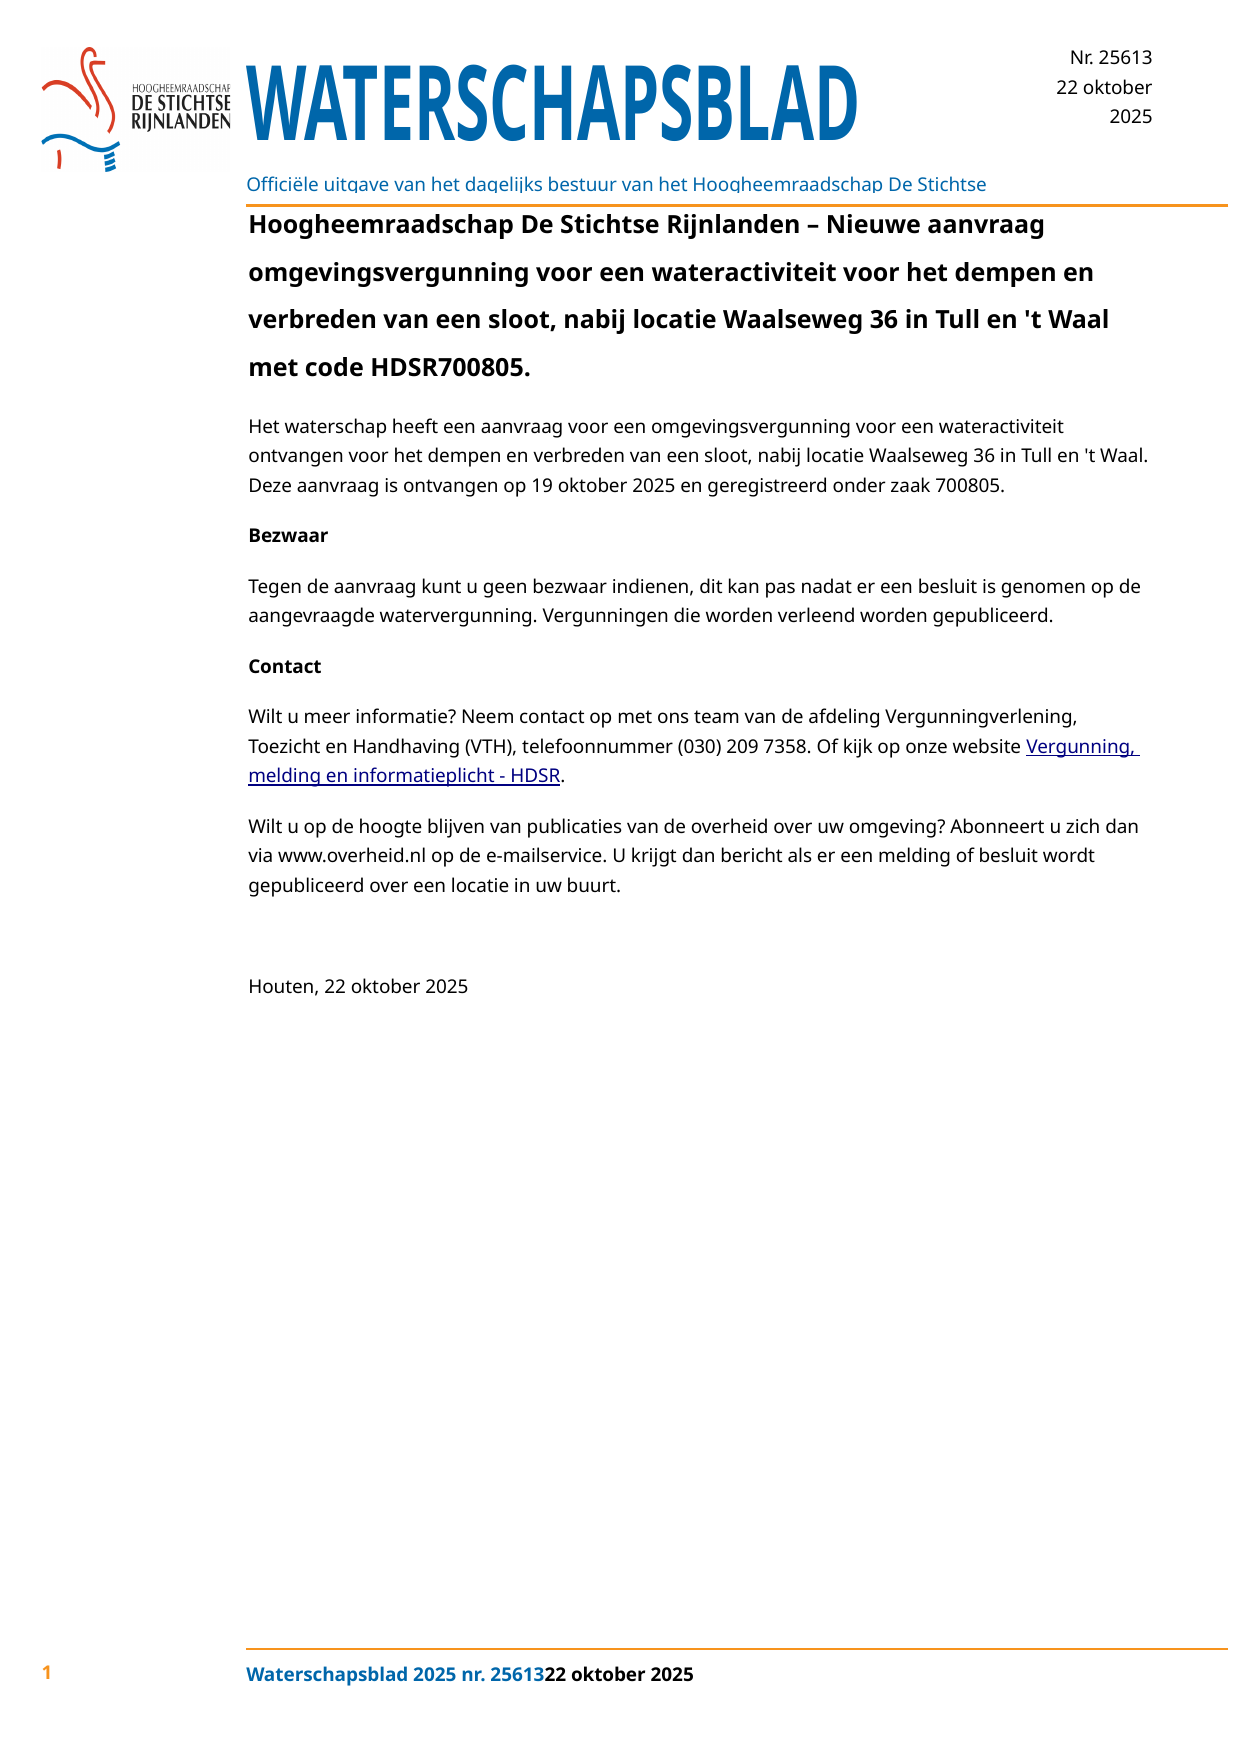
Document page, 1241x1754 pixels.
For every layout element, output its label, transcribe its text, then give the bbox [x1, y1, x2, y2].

text Het waterschap heeft een aanvraag voor een omgevingsvergunning voor een wateractiviteit ontvangen voor het dempen en verbreden van een sloot, nabij locatie Waalseweg 36 in Tull en 't Waal. Deze aanvraag is ontvangen op 19 oktober 2025 en geregistreerd onder zaak 700805. [248, 413, 1152, 498]
picture [41, 47, 231, 172]
text Bezwaar [248, 523, 1152, 548]
text Tegen de aanvraag kunt u geen bezwaar indienen, dit kan pas nadat er een besluit is genomen op de aangevraagde watervergunning. Vergunningen die worden verleend worden gepubliceerd. [248, 573, 1152, 628]
text Wilt u op de hoogte blijven van publicaties van de overheid over uw omgeving? Abonneert u zich dan via www.overheid.nl op de e-mailservice. U krijgt dan bericht als er een melding of besluit wordt gepubliceerd over een locatie in uw buurt. [248, 813, 1152, 898]
text Hoogheemraadschap De Stichtse Rijnlanden – Nieuwe aanvraag omgevingsvergunning voor een wateractiviteit voor het dempen en verbreden van een sloot, nabij locatie Waalseweg 36 in Tull en 't Waal met code HDSR700805. [248, 207, 1152, 384]
text Wilt u meer informatie? Neem contact op met ons team van de afdeling Vergunningverlening, Toezicht en Handhaving (VTH), telefoonnummer (030) 209 7358. Of kijk op onze website Vergunning, melding en informatieplicht - HDSR. [248, 703, 1152, 788]
text Houten, 22 oktober 2025 [248, 973, 1152, 999]
text Contact [248, 653, 1152, 679]
